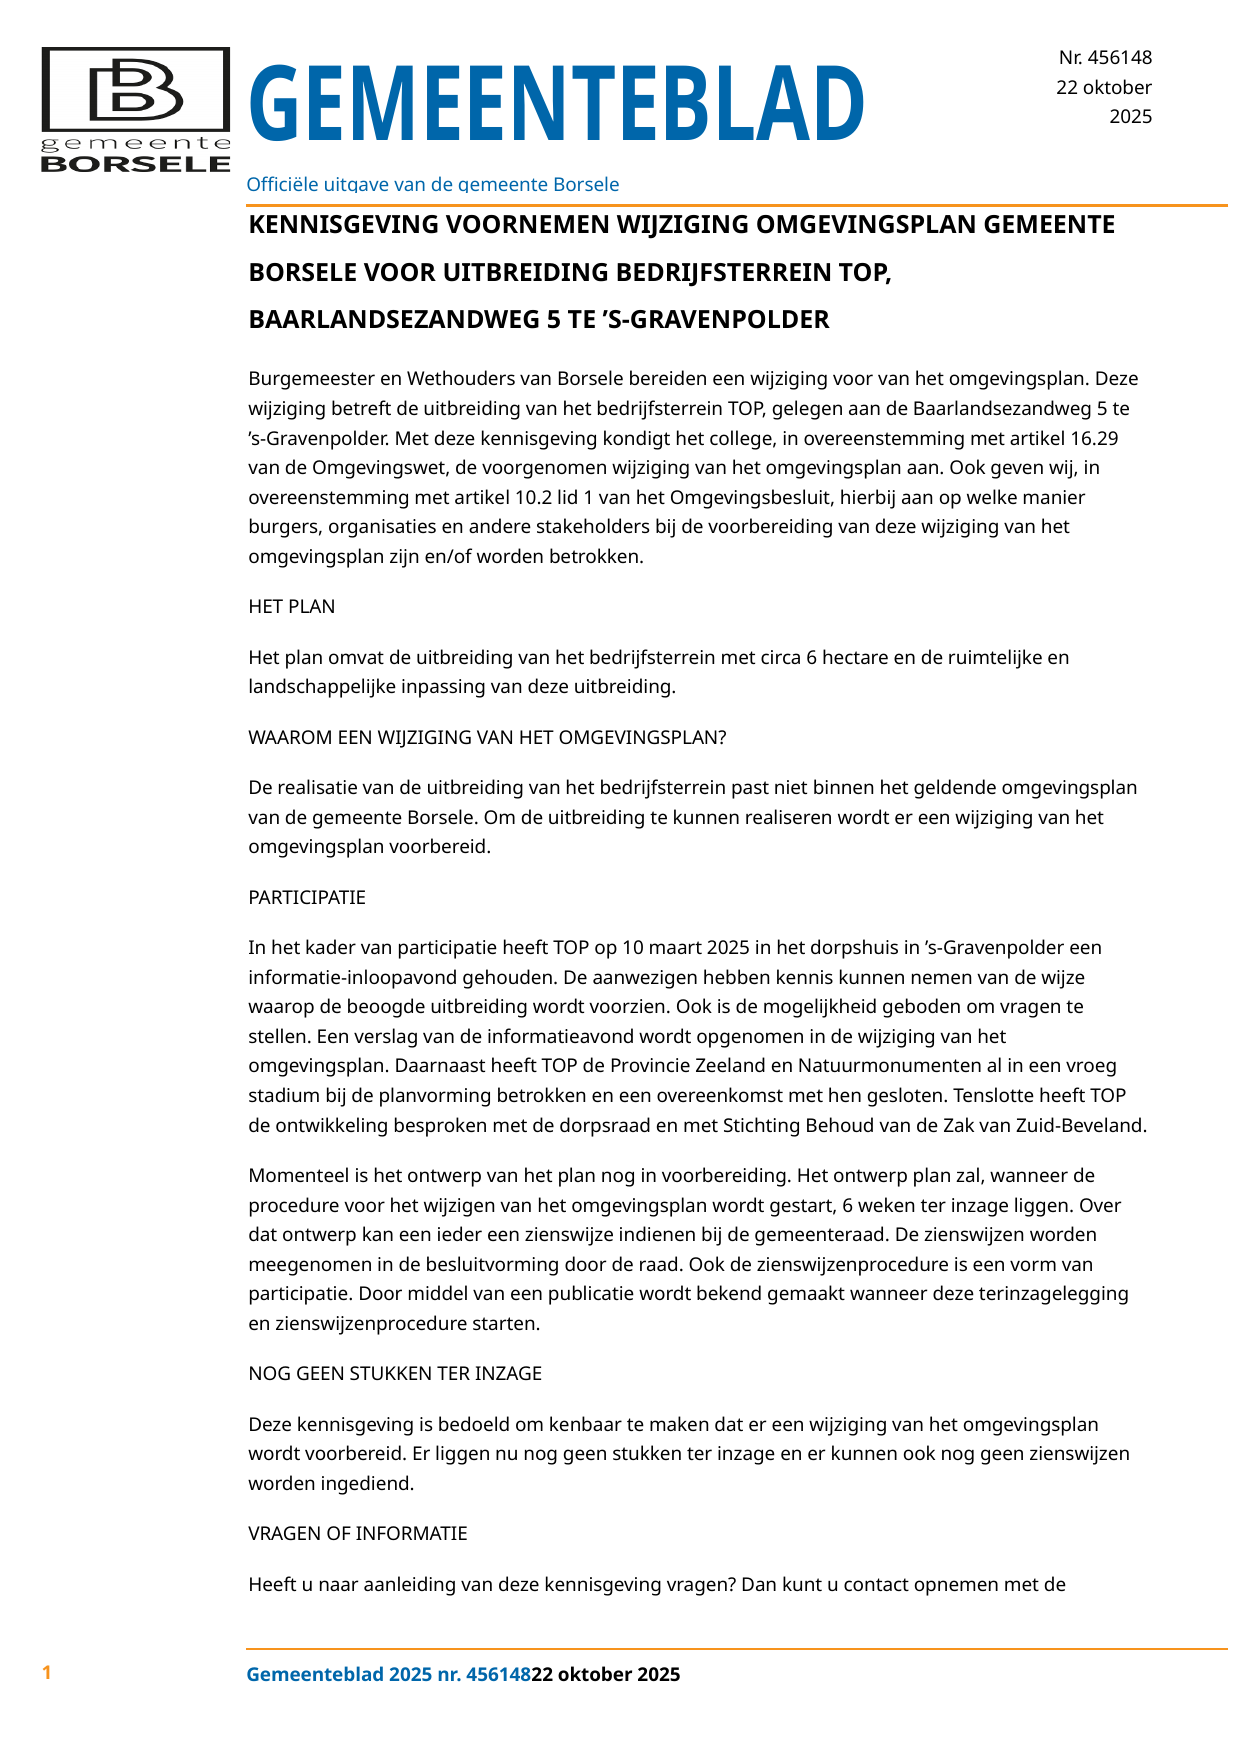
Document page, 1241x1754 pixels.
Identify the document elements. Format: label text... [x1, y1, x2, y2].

text De realisatie van de uitbreiding van het bedrijfsterrein past niet binnen het geldende omgevingsplan van de gemeente Borsele. Om de uitbreiding te kunnen realiseren wordt er een wijziging van het omgevingsplan voorbereid. [248, 774, 1152, 859]
text KENNISGEVING VOORNEMEN WIJZIGING OMGEVINGSPLAN GEMEENTE BORSELE VOOR UITBREIDING BEDRIJFSTERREIN TOP, BAARLANDSEZANDWEG 5 TE ’S-GRAVENPOLDER [248, 207, 1152, 336]
text HET PLAN [248, 593, 1152, 619]
text WAAROM EEN WIJZIGING VAN HET OMGEVINGSPLAN? [248, 724, 1152, 749]
text VRAGEN OF INFORMATIE [248, 1521, 1152, 1546]
text Momenteel is het ontwerp van het plan nog in voorbereiding. Het ontwerp plan zal, wanneer de procedure voor het wijzigen van het omgevingsplan wordt gestart, 6 weken ter inzage liggen. Over dat ontwerp kan een ieder een zienswijze indienen bij de gemeenteraad. De zienswijzen worden meegenomen in de besluitvorming door de raad. Ook de zienswijzenprocedure is een vorm van participatie. Door middel van een publicatie wordt bekend gemaakt wanneer deze terinzagelegging en zienswijzenprocedure starten. [248, 1162, 1152, 1336]
text Het plan omvat de uitbreiding van het bedrijfsterrein met circa 6 hectare en de ruimtelijke en landschappelijke inpassing van deze uitbreiding. [248, 644, 1152, 699]
text Burgemeester en Wethouders van Borsele bereiden een wijziging voor van het omgevingsplan. Deze wijziging betreft de uitbreiding van het bedrijfsterrein TOP, gelegen aan de Baarlandsezandweg 5 te ’s-Gravenpolder. Met deze kennisgeving kondigt het college, in overeenstemming met artikel 16.29 van de Omgevingswet, de voorgenomen wijziging van het omgevingsplan aan. Ook geven wij, in overeenstemming met artikel 10.2 lid 1 van het Omgevingsbesluit, hierbij aan op welke manier burgers, organisaties en andere stakeholders bij de voorbereiding van deze wijziging van het omgevingsplan zijn en/of worden betrokken. [248, 366, 1152, 569]
text NOG GEEN STUKKEN TER INZAGE [248, 1361, 1152, 1386]
text Heeft u naar aanleiding van deze kennisgeving vragen? Dan kunt u contact opnemen met de [248, 1571, 1152, 1597]
text In het kader van participatie heeft TOP op 10 maart 2025 in het dorpshuis in ’s-Gravenpolder een informatie-inloopavond gehouden. De aanwezigen hebben kennis kunnen nemen van de wijze waarop de beoogde uitbreiding wordt voorzien. Ook is de mogelijkheid geboden om vragen te stellen. Een verslag van de informatieavond wordt opgenomen in de wijziging van het omgevingsplan. Daarnaast heeft TOP de Provincie Zeeland en Natuurmonumenten al in een vroeg stadium bij de planvorming betrokken en een overeenkomst met hen gesloten. Tenslotte heeft TOP de ontwikkeling besproken met de dorpsraad en met Stichting Behoud van de Zak van Zuid-Beveland. [248, 934, 1152, 1137]
picture [41, 47, 231, 172]
text PARTICIPATIE [248, 884, 1152, 909]
text Deze kennisgeving is bedoeld om kenbaar te maken dat er een wijziging van het omgevingsplan wordt voorbereid. Er liggen nu nog geen stukken ter inzage en er kunnen ook nog geen zienswijzen worden ingediend. [248, 1411, 1152, 1496]
